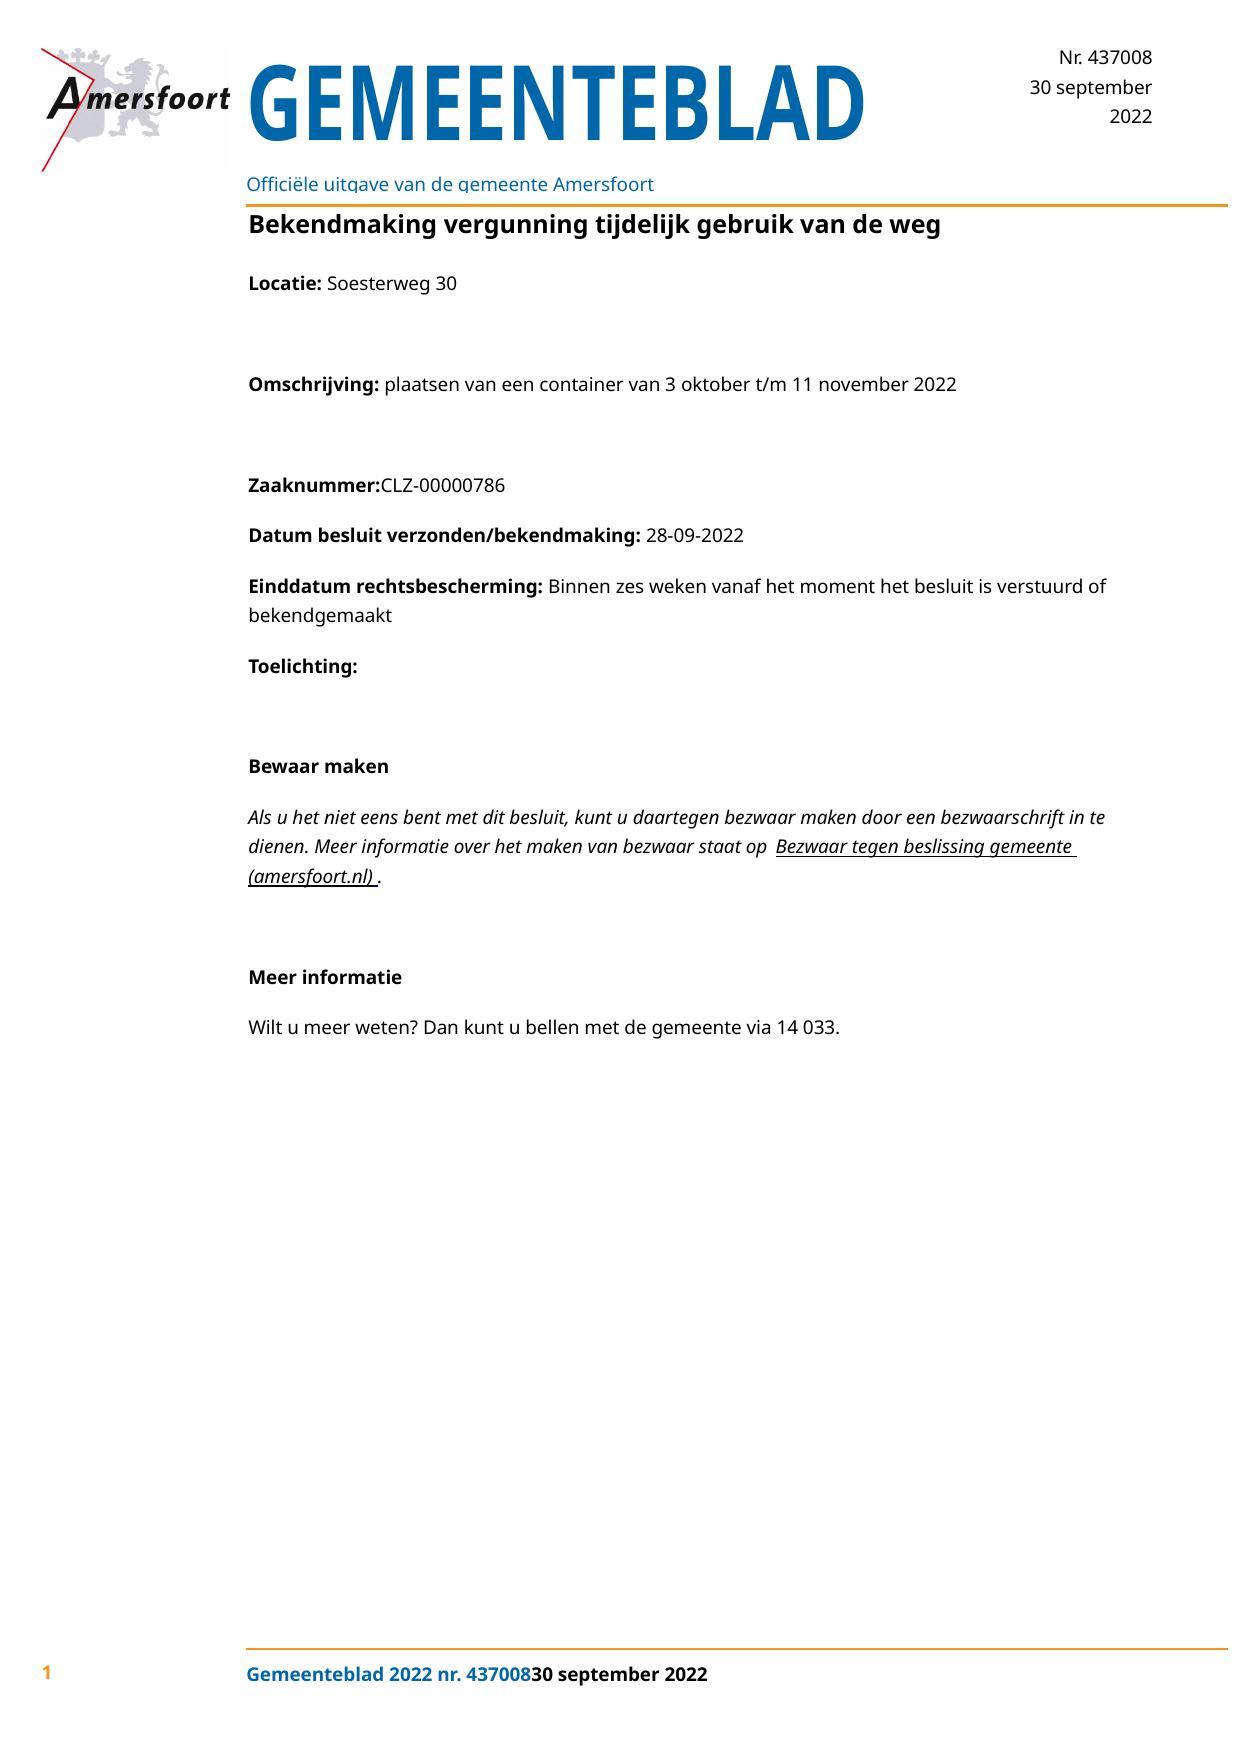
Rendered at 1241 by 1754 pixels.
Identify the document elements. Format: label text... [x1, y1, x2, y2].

text Zaaknummer:CLZ-00000786 [248, 472, 1152, 498]
text Als u het niet eens bent met dit besluit, kunt u daartegen bezwaar maken door een bezwaarschrift in te dienen. Meer informatie over het maken van bezwaar staat op Bezwaar tegen beslissing gemeente (amersfoort.nl) . [248, 804, 1152, 889]
text Bewaar maken [248, 754, 1152, 779]
text Einddatum rechtsbescherming: Binnen zes weken vanaf het moment het besluit is verstuurd of bekendgemaakt [248, 573, 1152, 628]
text Wilt u meer weten? Dan kunt u bellen met de gemeente via 14 033. [248, 1014, 1152, 1040]
text Omschrijving: plaatsen van een container van 3 oktober t/m 11 november 2022 [248, 371, 1152, 397]
text Meer informatie [248, 964, 1152, 990]
text Bekendmaking vergunning tijdelijk gebruik van de weg [248, 207, 1152, 241]
text Locatie: Soesterweg 30 [248, 270, 1152, 296]
picture [41, 47, 231, 172]
text Datum besluit verzonden/bekendmaking: 28-09-2022 [248, 522, 1152, 548]
text Toelichting: [248, 653, 1152, 678]
